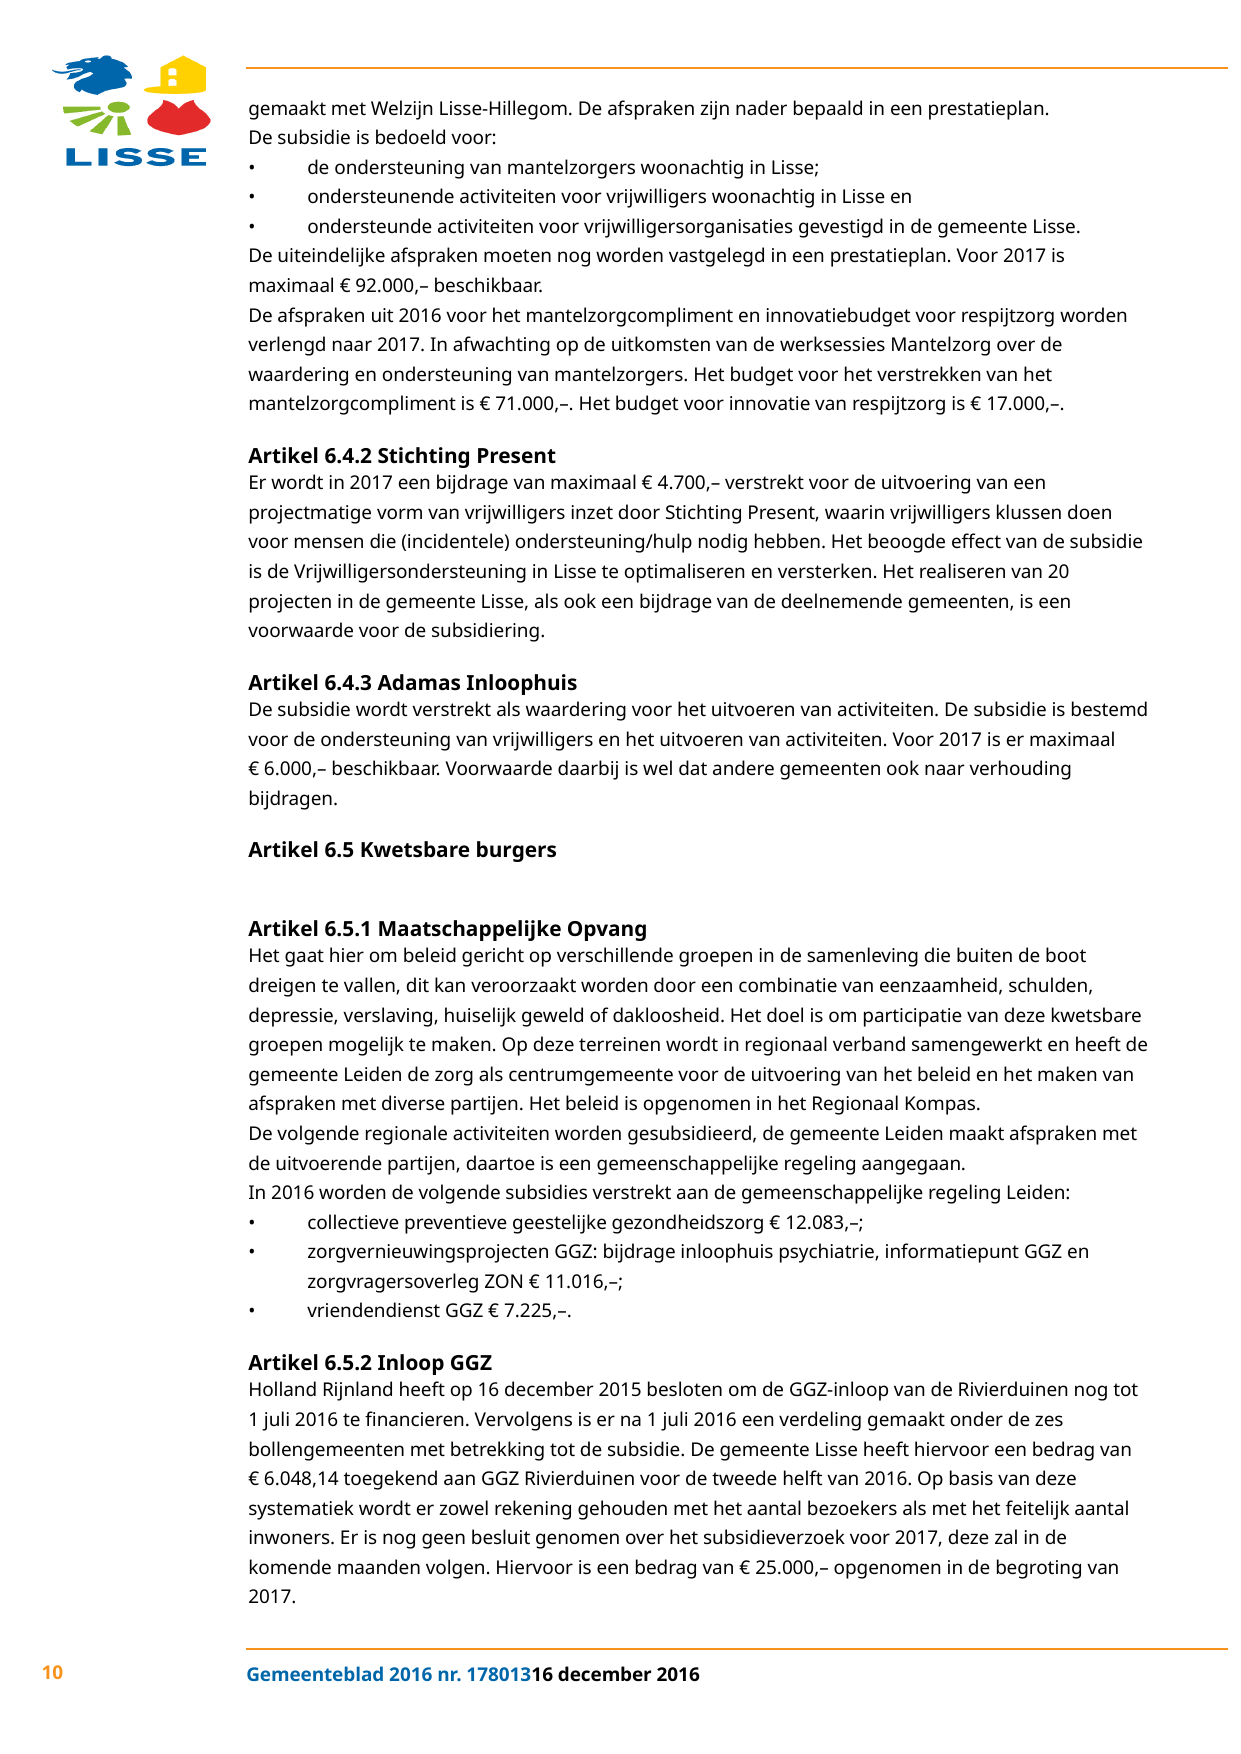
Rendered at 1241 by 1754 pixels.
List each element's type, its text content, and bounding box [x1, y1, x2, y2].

text Artikel 6.4.2 Stichting Present [248, 441, 1152, 469]
list vriendendienst GGZ € 7.225,–. [248, 1298, 1152, 1323]
text Artikel 6.4.3 Adamas Inloophuis [248, 668, 1152, 696]
list zorgvernieuwingsprojecten GGZ: bijdrage inloophuis psychiatrie, informatiepunt GGZ en zorgvragersoverleg ZON € 11.016,–; [248, 1238, 1152, 1294]
text gemaakt met Welzijn Lisse-Hillegom. De afspraken zijn nader bepaald in een prestatieplan. [248, 95, 1152, 121]
text Het gaat hier om beleid gericht op verschillende groepen in de samenleving die buiten de boot dreigen te vallen, dit kan veroorzaakt worden door een combinatie van eenzaamheid, schulden, depressie, verslaving, huiselijk geweld of dakloosheid. Het doel is om participatie van deze kwetsbare groepen mogelijk te maken. Op deze terreinen wordt in regionaal verband samengewerkt en heeft de gemeente Leiden de zorg als centrumgemeente voor de uitvoering van het beleid en het maken van afspraken met diverse partijen. Het beleid is opgenomen in het Regionaal Kompas. [248, 943, 1152, 1116]
text Holland Rijnland heeft op 16 december 2015 besloten om de GGZ-inloop van de Rivierduinen nog tot 1 juli 2016 te financieren. Vervolgens is er na 1 juli 2016 een verdeling gemaakt onder de zes bollengemeenten met betrekking tot de subsidie. De gemeente Lisse heeft hiervoor een bedrag van € 6.048,14 toegekend aan GGZ Rivierduinen voor de tweede helft van 2016. Op basis van deze systematiek wordt er zowel rekening gehouden met het aantal bezoekers als met het feitelijk aantal inwoners. Er is nog geen besluit genomen over het subsidieverzoek voor 2017, deze zal in de komende maanden volgen. Hiervoor is een bedrag van € 25.000,– opgenomen in de begroting van 2017. [248, 1377, 1152, 1609]
text De uiteindelijke afspraken moeten nog worden vastgelegd in een prestatieplan. Voor 2017 is maximaal € 92.000,– beschikbaar. [248, 243, 1152, 298]
list collectieve preventieve geestelijke gezondheidszorg € 12.083,–; [248, 1209, 1152, 1235]
text De afspraken uit 2016 voor het mantelzorgcompliment en innovatiebudget voor respijtzorg worden verlengd naar 2017. In afwachting op de uitkomsten van de werksessies Mantelzorg over de waardering en ondersteuning van mantelzorgers. Het budget voor het verstrekken van het mantelzorgcompliment is € 71.000,–. Het budget voor innovatie van respijtzorg is € 17.000,–. [248, 302, 1152, 416]
text Artikel 6.5 Kwetsbare burgers [248, 835, 1152, 864]
list ondersteunende activiteiten voor vrijwilligers woonachtig in Lisse en [248, 183, 1152, 209]
text De volgende regionale activiteiten worden gesubsidieerd, de gemeente Leiden maakt afspraken met de uitvoerende partijen, daartoe is een gemeenschappelijke regeling aangegaan. [248, 1120, 1152, 1176]
picture [41, 47, 231, 172]
list de ondersteuning van mantelzorgers woonachtig in Lisse; [248, 154, 1152, 180]
text De subsidie is bedoeld voor: [248, 124, 1152, 150]
text Artikel 6.5.1 Maatschappelijke Opvang [248, 914, 1152, 943]
text Er wordt in 2017 een bijdrage van maximaal € 4.700,– verstrekt voor de uitvoering van een projectmatige vorm van vrijwilligers inzet door Stichting Present, waarin vrijwilligers klussen doen voor mensen die (incidentele) ondersteuning/hulp nodig hebben. Het beoogde effect van de subsidie is de Vrijwilligersondersteuning in Lisse te optimaliseren en versterken. Het realiseren van 20 projecten in de gemeente Lisse, als ook een bijdrage van de deelnemende gemeenten, is een voorwaarde voor de subsidiering. [248, 469, 1152, 643]
text Artikel 6.5.2 Inloop GGZ [248, 1348, 1152, 1377]
list ondersteunde activiteiten voor vrijwilligersorganisaties gevestigd in de gemeente Lisse. [248, 213, 1152, 239]
text De subsidie wordt verstrekt als waardering voor het uitvoeren van activiteiten. De subsidie is bestemd voor de ondersteuning van vrijwilligers en het uitvoeren van activiteiten. Voor 2017 is er maximaal € 6.000,– beschikbaar. Voorwaarde daarbij is wel dat andere gemeenten ook naar verhouding bijdragen. [248, 696, 1152, 811]
text In 2016 worden de volgende subsidies verstrekt aan de gemeenschappelijke regeling Leiden: [248, 1179, 1152, 1205]
